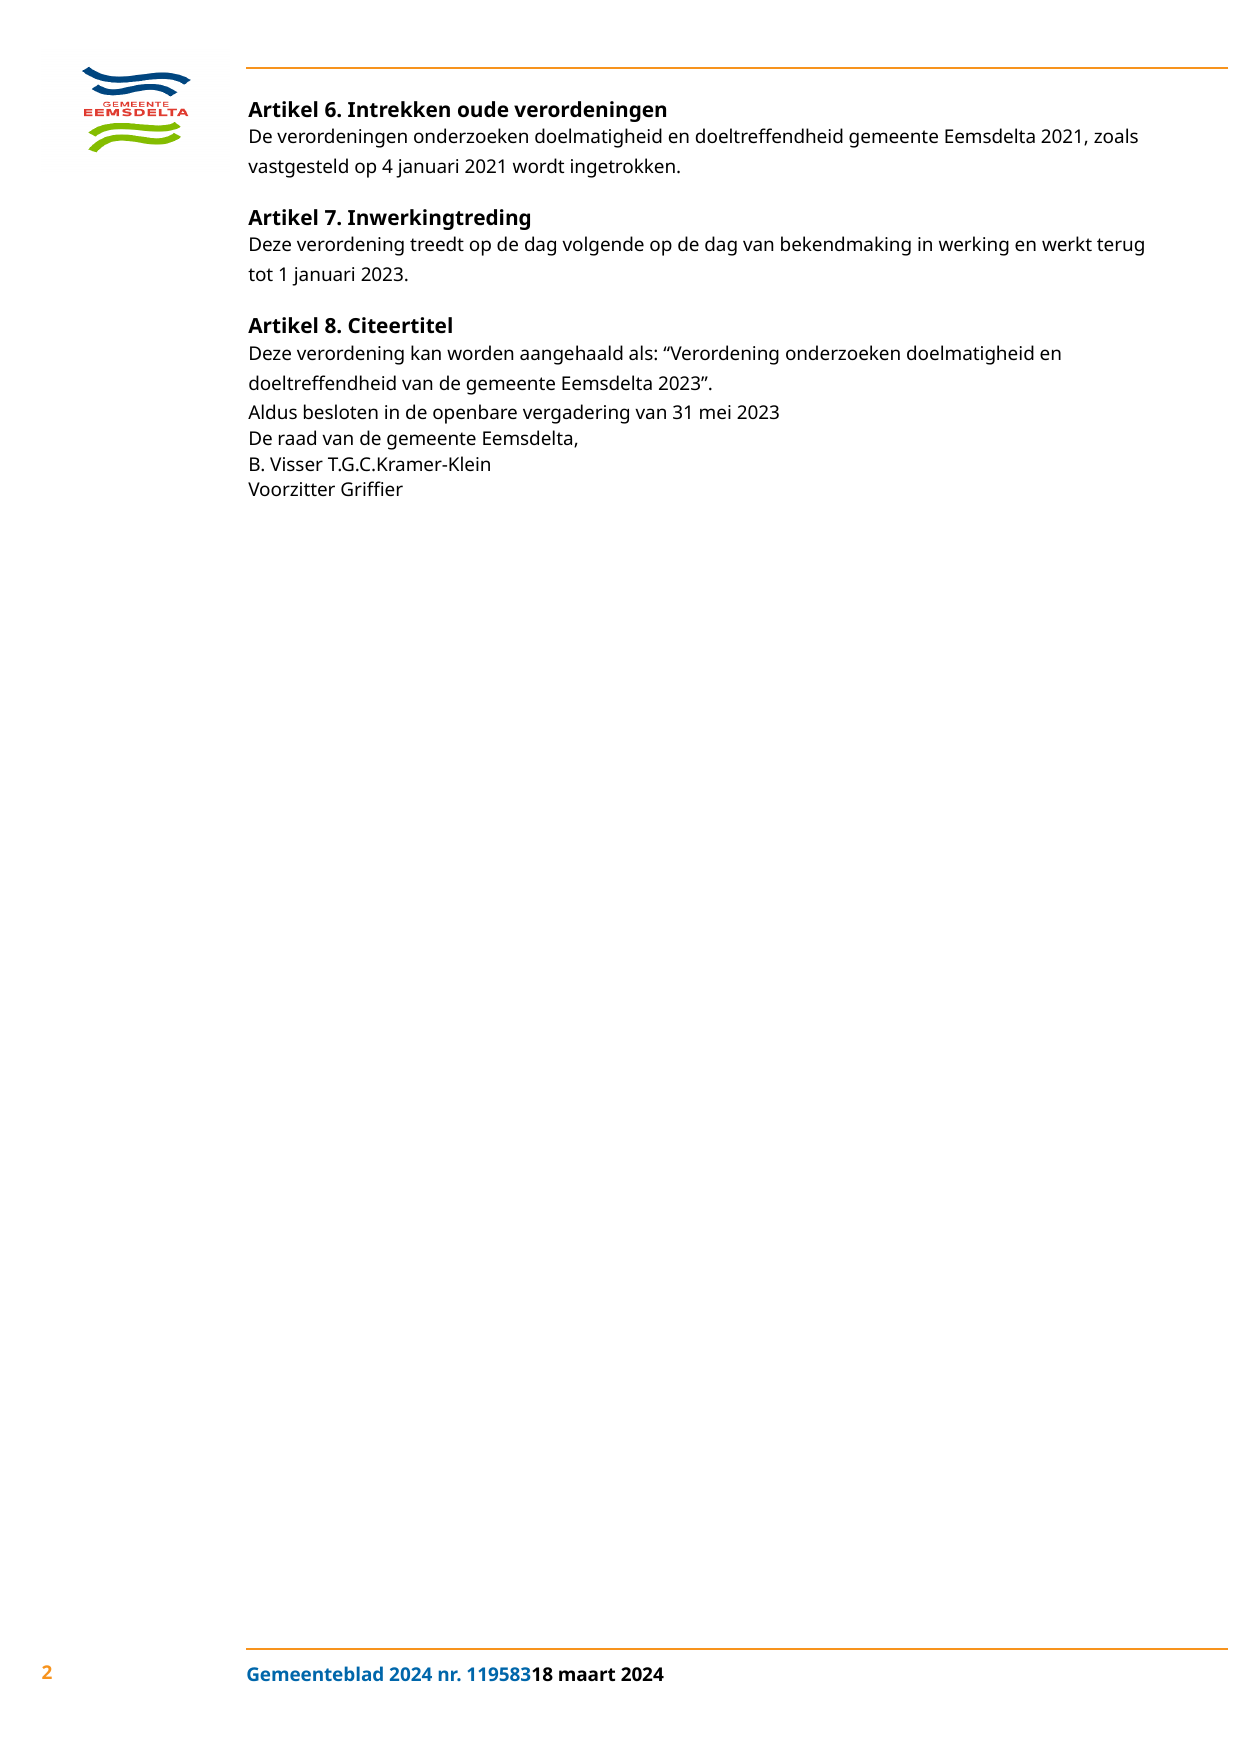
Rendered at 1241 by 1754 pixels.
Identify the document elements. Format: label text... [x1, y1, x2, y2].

text Artikel 8. Citeertitel [248, 312, 1152, 340]
text B. Visser T.G.C.Kramer-Klein [248, 451, 1152, 476]
text Voorzitter Griffier [248, 476, 1152, 502]
text Deze verordening treedt op de dag volgende op de dag van bekendmaking in werking en werkt terug tot 1 januari 2023. [248, 232, 1152, 287]
text Deze verordening kan worden aangehaald als: “Verordening onderzoeken doelmatigheid en doeltreffendheid van de gemeente Eemsdelta 2023”. [248, 340, 1152, 395]
text Artikel 7. Inwerkingtreding [248, 203, 1152, 232]
text De raad van de gemeente Eemsdelta, [248, 425, 1152, 451]
text De verordeningen onderzoeken doelmatigheid en doeltreffendheid gemeente Eemsdelta 2021, zoals vastgesteld op 4 januari 2021 wordt ingetrokken. [248, 123, 1152, 178]
picture [41, 47, 231, 172]
text Aldus besloten in de openbare vergadering van 31 mei 2023 [248, 399, 1152, 425]
text Artikel 6. Intrekken oude verordeningen [248, 95, 1152, 123]
